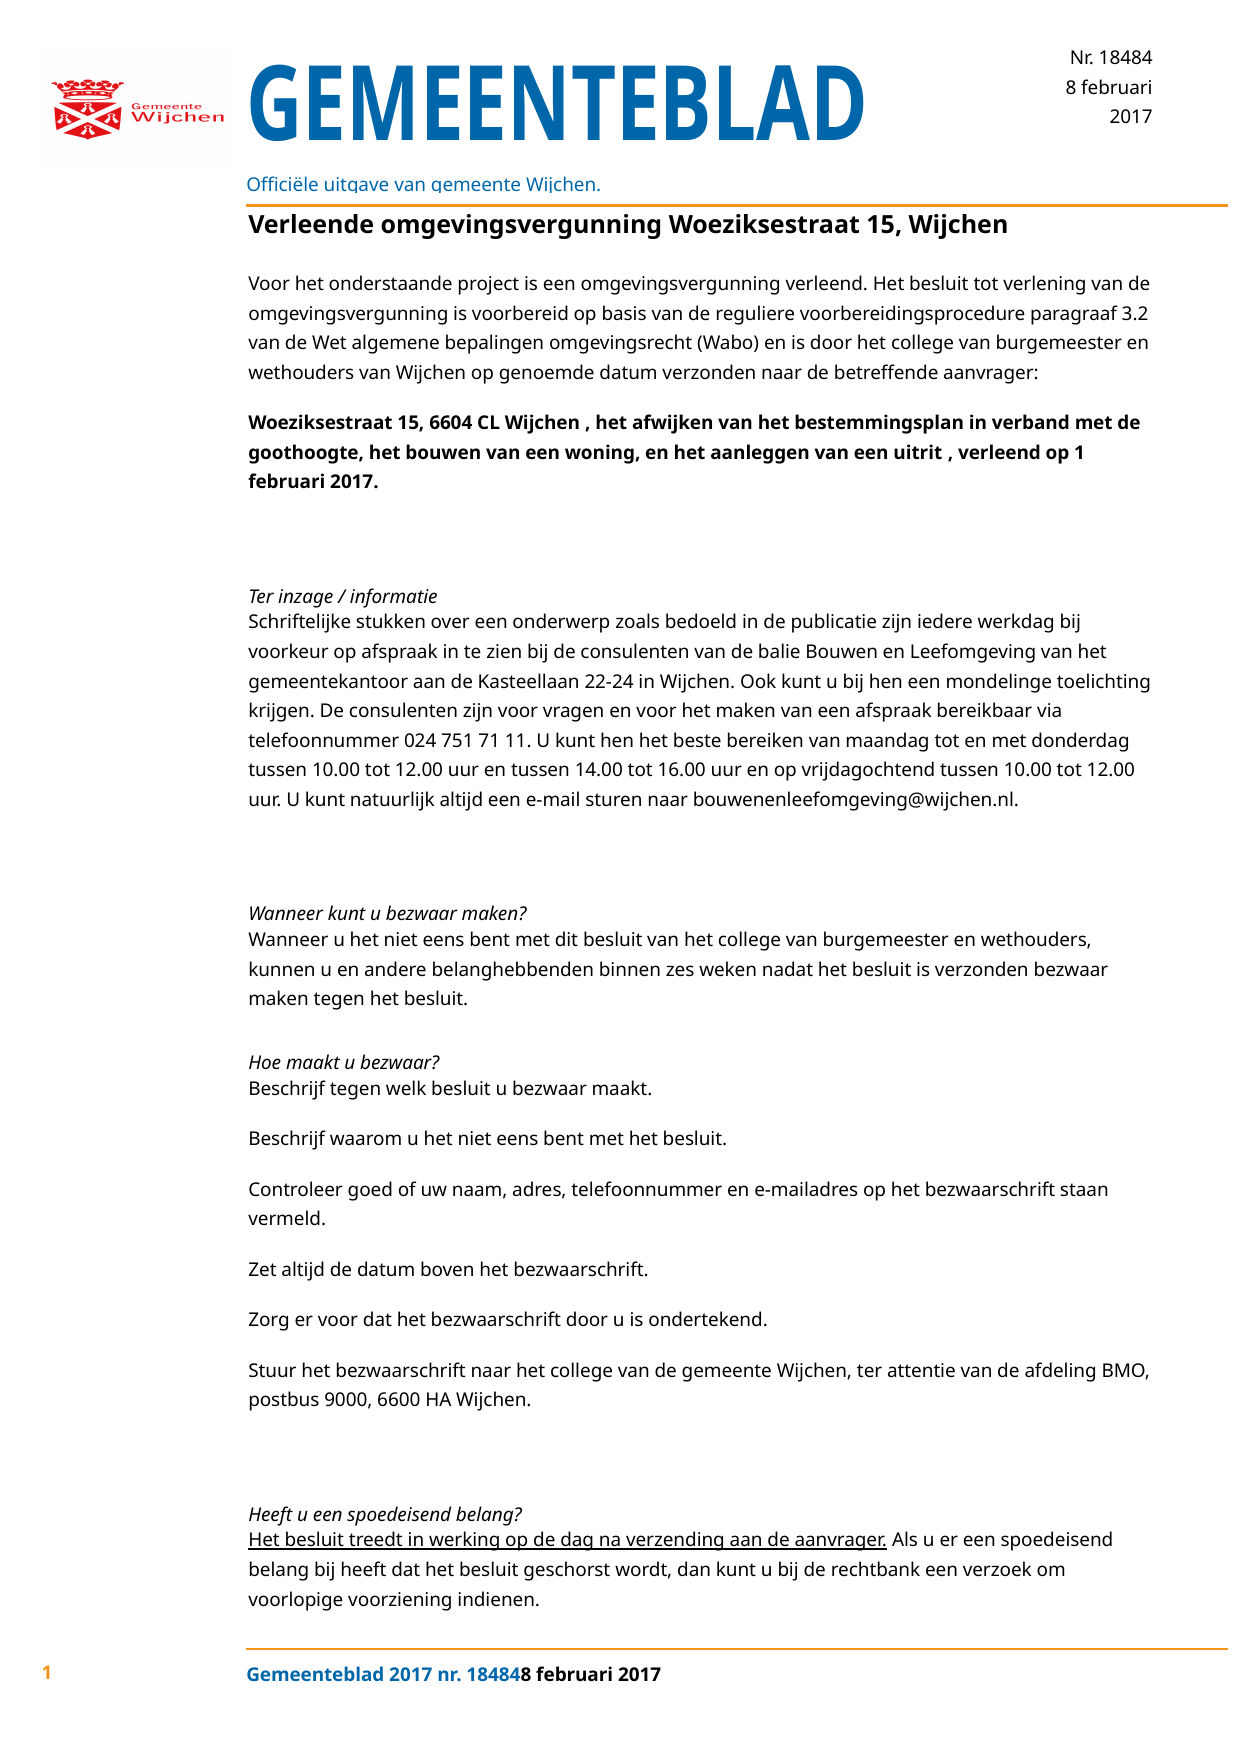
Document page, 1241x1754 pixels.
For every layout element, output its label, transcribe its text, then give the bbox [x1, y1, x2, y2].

text Ter inzage / informatie [248, 583, 1152, 609]
text Heeft u een spoedeisend belang? [248, 1501, 1152, 1527]
text Controleer goed of uw naam, adres, telefoonnummer en e-mailadres op het bezwaarschrift staan vermeld. [248, 1176, 1152, 1231]
text Voor het onderstaande project is een omgevingsvergunning verleend. Het besluit tot verlening van de omgevingsvergunning is voorbereid op basis van de reguliere voorbereidingsprocedure paragraaf 3.2 van de Wet algemene bepalingen omgevingsrecht (Wabo) en is door het college van burgemeester en wethouders van Wijchen op genoemde datum verzonden naar de betreffende aanvrager: [248, 270, 1152, 385]
text Beschrijf waarom u het niet eens bent met het besluit. [248, 1126, 1152, 1151]
text Woeziksestraat 15, 6604 CL Wijchen , het afwijken van het bestemmingsplan in verband met de goothoogte, het bouwen van een woning, en het aanleggen van een uitrit , verleend op 1 februari 2017. [248, 409, 1152, 494]
text Schriftelijke stukken over een onderwerp zoals bedoeld in de publicatie zijn iedere werkdag bij voorkeur op afspraak in te zien bij de consulenten van de balie Bouwen en Leefomgeving van het gemeentekantoor aan de Kasteellaan 22-24 in Wijchen. Ook kunt u bij hen een mondelinge toelichting krijgen. De consulenten zijn voor vragen en voor het maken van een afspraak bereikbaar via telefoonnummer 024 751 71 11. U kunt hen het beste bereiken van maandag tot en met donderdag tussen 10.00 tot 12.00 uur en tussen 14.00 tot 16.00 uur en op vrijdagochtend tussen 10.00 tot 12.00 uur. U kunt natuurlijk altijd een e-mail sturen naar bouwenenleefomgeving@wijchen.nl. [248, 609, 1152, 812]
text Het besluit treedt in werking op de dag na verzending aan de aanvrager. Als u er een spoedeisend belang bij heeft dat het besluit geschorst wordt, dan kunt u bij de rechtbank een verzoek om voorlopige voorziening indienen. [248, 1527, 1152, 1611]
text Zet altijd de datum boven het bezwaarschrift. [248, 1256, 1152, 1282]
text Wanneer u het niet eens bent met dit besluit van het college van burgemeester en wethouders, kunnen u en andere belanghebbenden binnen zes weken nadat het besluit is verzonden bezwaar maken tegen het besluit. [248, 926, 1152, 1011]
text Zorg er voor dat het bezwaarschrift door u is ondertekend. [248, 1306, 1152, 1332]
text Verleende omgevingsvergunning Woeziksestraat 15, Wijchen [248, 207, 1152, 241]
text Wanneer kunt u bezwaar maken? [248, 901, 1152, 926]
text Stuur het bezwaarschrift naar het college van de gemeente Wijchen, ter attentie van de afdeling BMO, postbus 9000, 6600 HA Wijchen. [248, 1357, 1152, 1412]
picture [41, 47, 231, 172]
text Hoe maakt u bezwaar? [248, 1049, 1152, 1075]
text Beschrijf tegen welk besluit u bezwaar maakt. [248, 1075, 1152, 1101]
